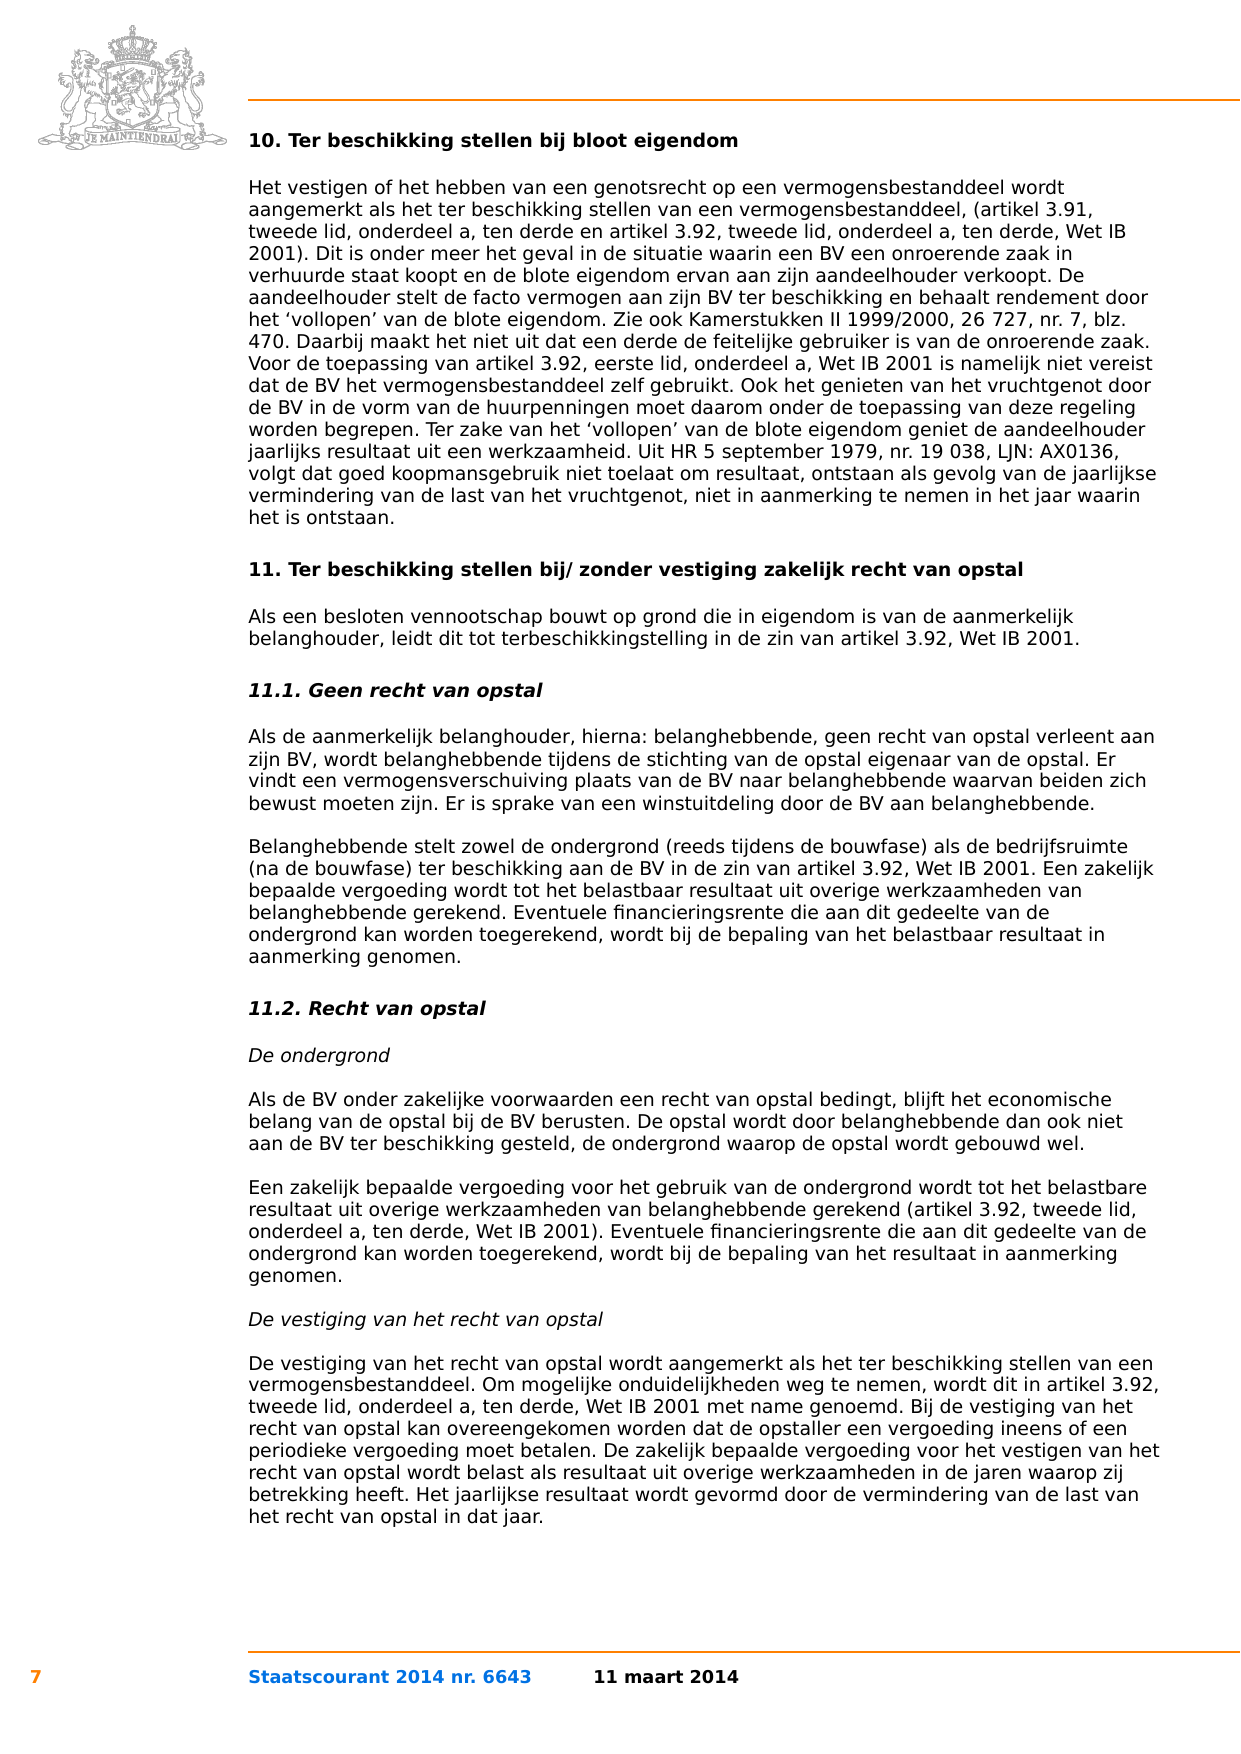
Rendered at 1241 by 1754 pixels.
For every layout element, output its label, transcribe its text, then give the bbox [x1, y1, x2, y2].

text Als de BV onder zakelijke voorwaarden een recht van opstal bedingt, blijft het economische belang van de opstal bij de BV berusten. De opstal wordt door belanghebbende dan ook niet aan de BV ter beschikking gesteld, de ondergrond waarop de opstal wordt gebouwd wel. [248, 1089, 1163, 1155]
text De vestiging van het recht van opstal wordt aangemerkt als het ter beschikking stellen van een vermogensbestanddeel. Om mogelijke onduidelijkheden weg te nemen, wordt dit in artikel 3.92, tweede lid, onderdeel a, ten derde, Wet IB 2001 met name genoemd. Bij de vestiging van het recht van opstal kan overeengekomen worden dat de opstaller een vergoeding ineens of een periodieke vergoeding moet betalen. De zakelijk bepaalde vergoeding voor het vestigen van het recht van opstal wordt belast als resultaat uit overige werkzaamheden in de jaren waarop zij betrekking heeft. Het jaarlijkse resultaat wordt gevormd door de vermindering van de last van het recht van opstal in dat jaar. [248, 1352, 1163, 1528]
text Als de aanmerkelijk belanghouder, hierna: belanghebbende, geen recht van opstal verleent aan zijn BV, wordt belanghebbende tijdens de stichting van de opstal eigenaar van de opstal. Er vindt een vermogensverschuiving plaats van de BV naar belanghebbende waarvan beiden zich bewust moeten zijn. Er is sprake van een winstuitdeling door de BV aan belanghebbende. [248, 726, 1163, 814]
subtitle 11.2. Recht van opstal [248, 998, 1163, 1020]
text Als een besloten vennootschap bouwt op grond die in eigendom is van de aanmerkelijk belanghouder, leidt dit tot terbeschikkingstelling in de zin van artikel 3.92, Wet IB 2001. [248, 606, 1163, 649]
subtitle De ondergrond [248, 1045, 1163, 1067]
picture [38, 25, 227, 150]
subtitle 11. Ter beschikking stellen bij/ zonder vestiging zakelijk recht van opstal [248, 558, 1163, 581]
subtitle 11.1. Geen recht van opstal [248, 679, 1163, 701]
text Belanghebbende stelt zowel de ondergrond (reeds tijdens de bouwfase) als de bedrijfsruimte (na de bouwfase) ter beschikking aan de BV in de zin van artikel 3.92, Wet IB 2001. Een zakelijk bepaalde vergoeding wordt tot het belastbaar resultaat uit overige werkzaamheden van belanghebbende gerekend. Eventuele financieringsrente die aan dit gedeelte van de ondergrond kan worden toegerekend, wordt bij de bepaling van het belastbaar resultaat in aanmerking genomen. [248, 836, 1163, 968]
text Het vestigen of het hebben van een genotsrecht op een vermogensbestanddeel wordt aangemerkt als het ter beschikking stellen van een vermogensbestanddeel, (artikel 3.91, tweede lid, onderdeel a, ten derde en artikel 3.92, tweede lid, onderdeel a, ten derde, Wet IB 2001). Dit is onder meer het geval in de situatie waarin een BV een onroerende zaak in verhuurde staat koopt en de blote eigendom ervan aan zijn aandeelhouder verkoopt. De aandeelhouder stelt de facto vermogen aan zijn BV ter beschikking en behaalt rendement door het ‘vollopen’ van de blote eigendom. Zie ook Kamerstukken II 1999/2000, 26 727, nr. 7, blz. 470. Daarbij maakt het niet uit dat een derde de feitelijke gebruiker is van de onroerende zaak. Voor de toepassing van artikel 3.92, eerste lid, onderdeel a, Wet IB 2001 is namelijk niet vereist dat de BV het vermogensbestanddeel zelf gebruikt. Ook het genieten van het vruchtgenot door de BV in de vorm van de huurpenningen moet daarom onder de toepassing van deze regeling worden begrepen. Ter zake van het ‘vollopen’ van de blote eigendom geniet de aandeelhouder jaarlijks resultaat uit een werkzaamheid. Uit HR 5 september 1979, nr. 19 038, LJN: AX0136, volgt dat goed koopmansgebruik niet toelaat om resultaat, ontstaan als gevolg van de jaarlijkse vermindering van de last van het vruchtgenot, niet in aanmerking te nemen in het jaar waarin het is ontstaan. [248, 177, 1163, 528]
text Een zakelijk bepaalde vergoeding voor het gebruik van de ondergrond wordt tot het belastbare resultaat uit overige werkzaamheden van belanghebbende gerekend (artikel 3.92, tweede lid, onderdeel a, ten derde, Wet IB 2001). Eventuele financieringsrente die aan dit gedeelte van de ondergrond kan worden toegerekend, wordt bij de bepaling van het resultaat in aanmerking genomen. [248, 1177, 1163, 1287]
subtitle De vestiging van het recht van opstal [248, 1308, 1163, 1331]
subtitle 10. Ter beschikking stellen bij bloot eigendom [248, 130, 1163, 152]
